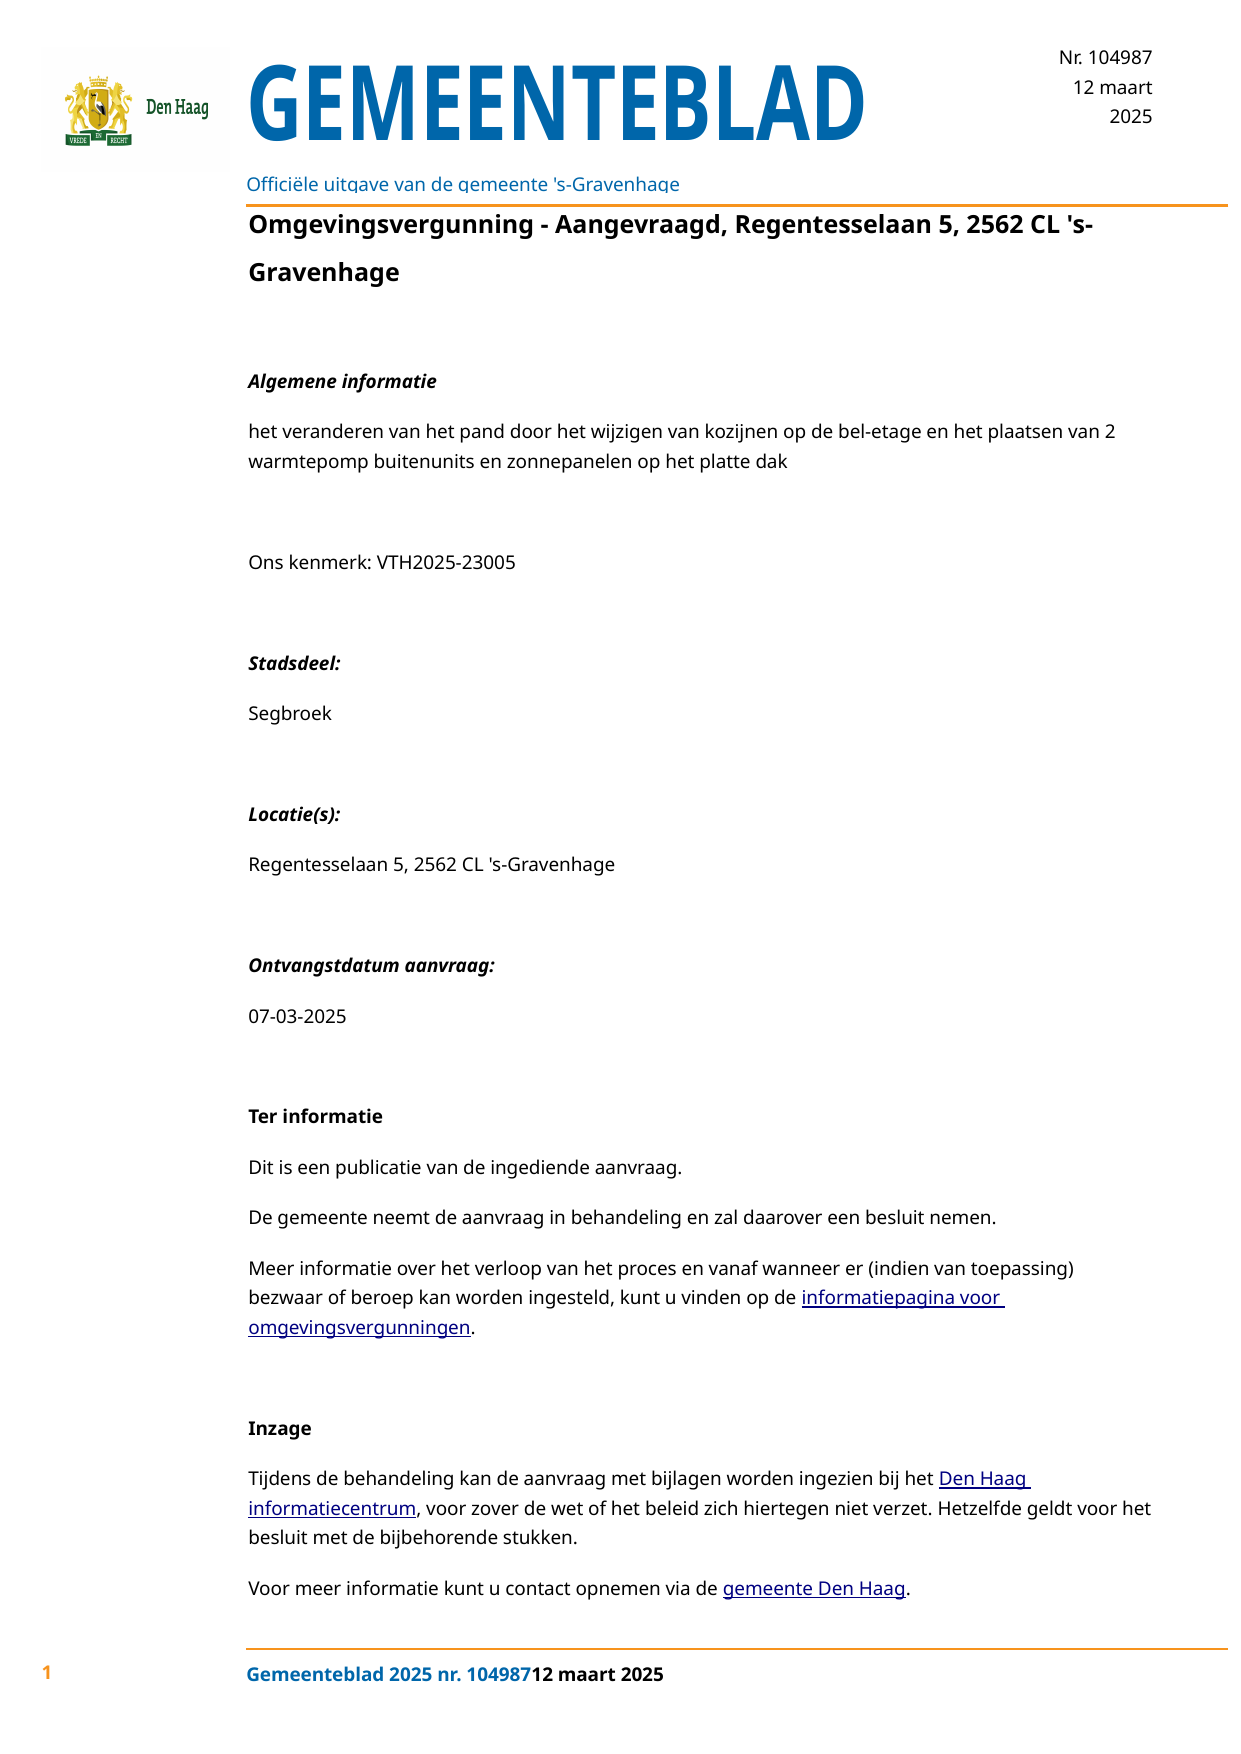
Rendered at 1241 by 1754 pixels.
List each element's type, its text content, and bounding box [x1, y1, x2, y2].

text het veranderen van het pand door het wijzigen van kozijnen op de bel-etage en het plaatsen van 2 warmtepomp buitenunits en zonnepanelen op het platte dak [248, 419, 1152, 474]
text Tijdens de behandeling kan de aanvraag met bijlagen worden ingezien bij het Den Haag informatiecentrum, voor zover de wet of het beleid zich hiertegen niet verzet. Hetzelfde geldt voor het besluit met de bijbehorende stukken. [248, 1465, 1152, 1550]
text Ons kenmerk: VTH2025-23005 [248, 549, 1152, 575]
text Voor meer informatie kunt u contact opnemen via de gemeente Den Haag. [248, 1575, 1152, 1601]
text Meer informatie over het verloop van het proces en vanaf wanneer er (indien van toepassing) bezwaar of beroep kan worden ingesteld, kunt u vinden op de informatiepagina voor omgevingsvergunningen. [248, 1255, 1152, 1340]
picture [41, 47, 231, 172]
text Ontvangstdatum aanvraag: [248, 952, 1152, 978]
text Omgevingsvergunning - Aangevraagd, Regentesselaan 5, 2562 CL 's-Gravenhage [248, 207, 1152, 288]
text Inzage [248, 1415, 1152, 1441]
text 07-03-2025 [248, 1003, 1152, 1029]
text Locatie(s): [248, 801, 1152, 827]
text De gemeente neemt de aanvraag in behandeling en zal daarover een besluit nemen. [248, 1204, 1152, 1230]
text Regentesselaan 5, 2562 CL 's-Gravenhage [248, 852, 1152, 877]
text Ter informatie [248, 1104, 1152, 1129]
text Algemene informatie [248, 368, 1152, 394]
text Dit is een publicatie van de ingediende aanvraag. [248, 1154, 1152, 1180]
text Stadsdeel: [248, 650, 1152, 676]
text Segbroek [248, 700, 1152, 726]
